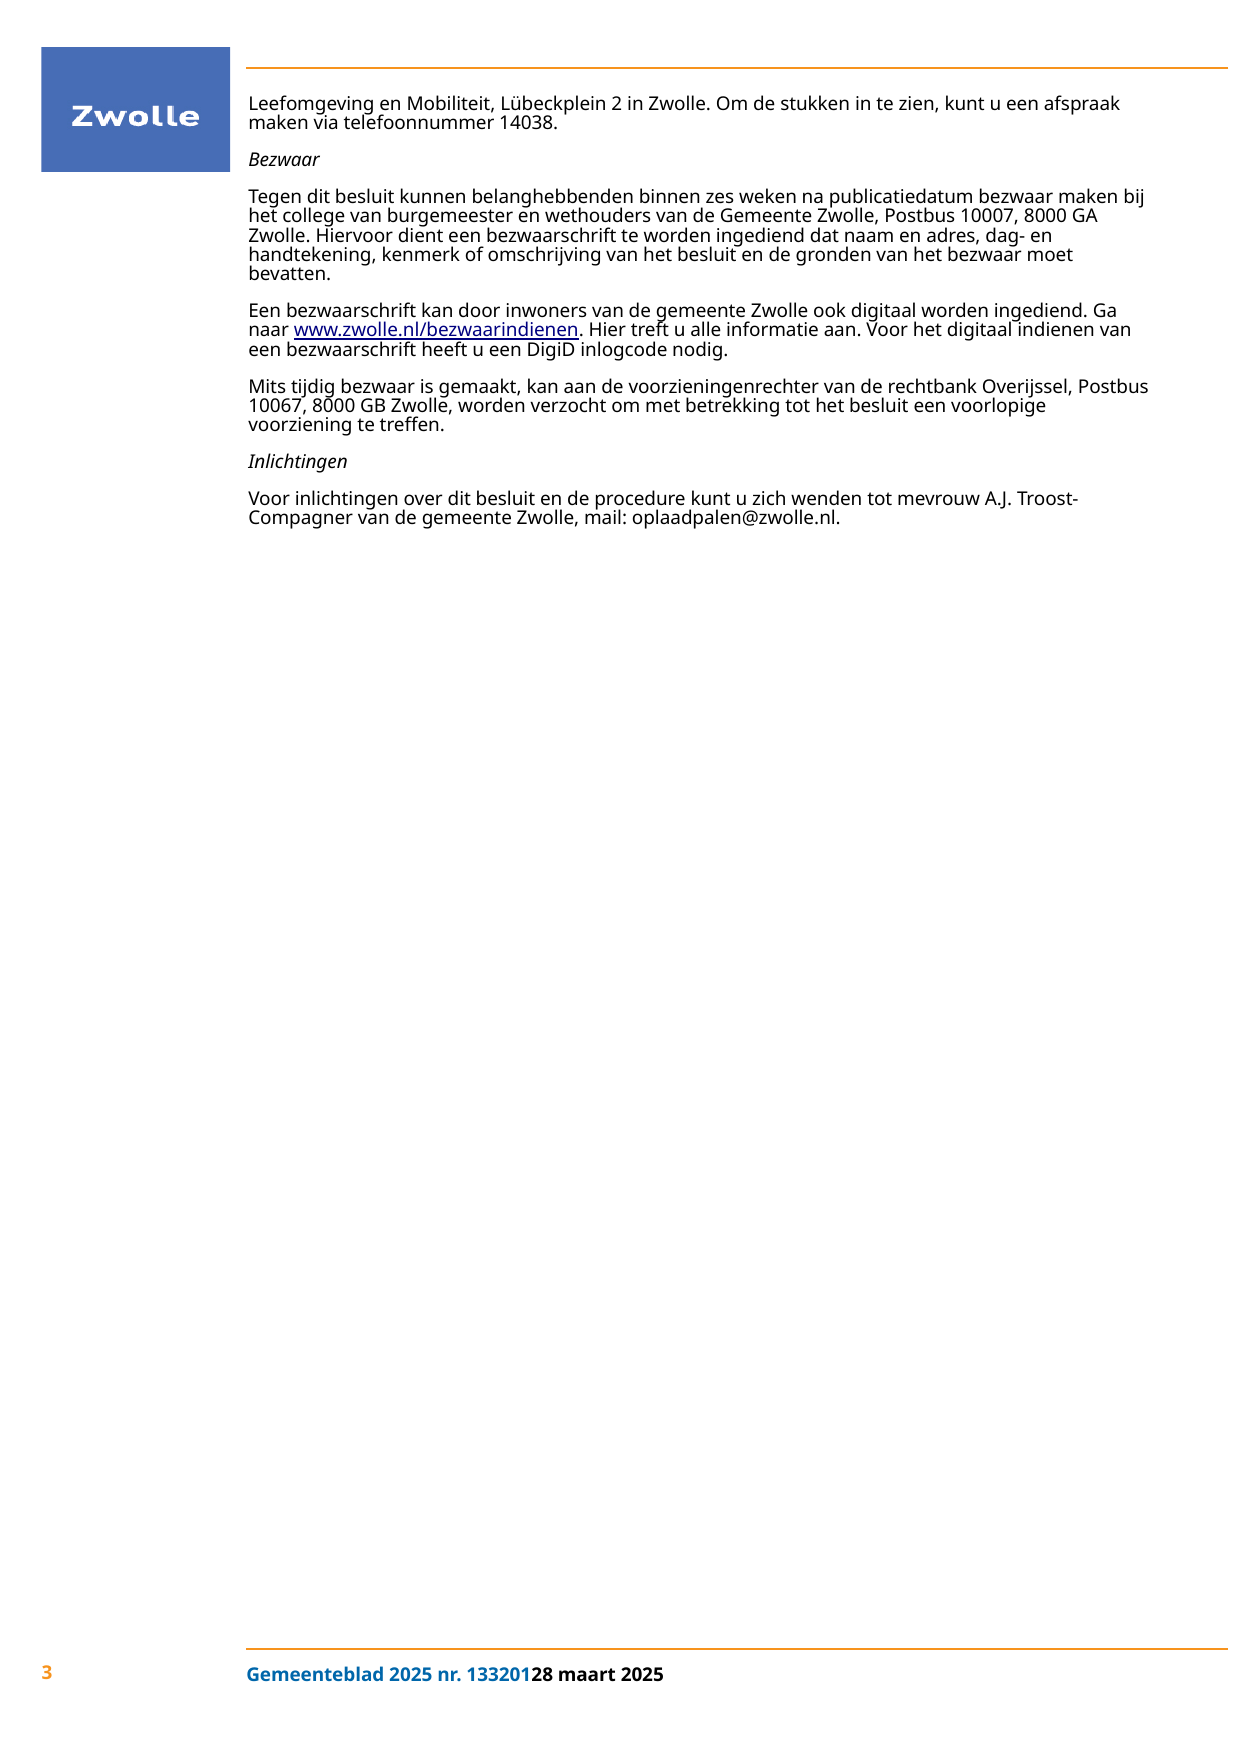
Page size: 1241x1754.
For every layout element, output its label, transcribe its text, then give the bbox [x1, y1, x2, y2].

text Tegen dit besluit kunnen belanghebbenden binnen zes weken na publicatiedatum bezwaar maken bij het college van burgemeester en wethouders van de Gemeente Zwolle, Postbus 10007, 8000 GA Zwolle. Hiervoor dient een bezwaarschrift te worden ingediend dat naam en adres, dag- en handtekening, kenmerk of omschrijving van het besluit en de gronden van het bezwaar moet bevatten. [248, 188, 1152, 284]
text Een bezwaarschrift kan door inwoners van de gemeente Zwolle ook digitaal worden ingediend. Ga naar www.zwolle.nl/bezwaarindienen. Hier treft u alle informatie aan. Voor het digitaal indienen van een bezwaarschrift heeft u een DigiD inlogcode nodig. [248, 302, 1152, 360]
text Mits tijdig bezwaar is gemaakt, kan aan de voorzieningenrechter van de rechtbank Overijssel, Postbus 10067, 8000 GB Zwolle, worden verzocht om met betrekking tot het besluit een voorlopige voorziening te treffen. [248, 378, 1152, 435]
text Voor inlichtingen over dit besluit en de procedure kunt u zich wenden tot mevrouw A.J. Troost-Compagner van de gemeente Zwolle, mail: oplaadpalen@zwolle.nl. [248, 490, 1152, 529]
picture [41, 47, 231, 172]
text Leefomgeving en Mobiliteit, Lübeckplein 2 in Zwolle. Om de stukken in te zien, kunt u een afspraak maken via telefoonnummer 14038. [248, 95, 1152, 133]
text Bezwaar [248, 151, 1152, 170]
text Inlichtingen [248, 453, 1152, 472]
